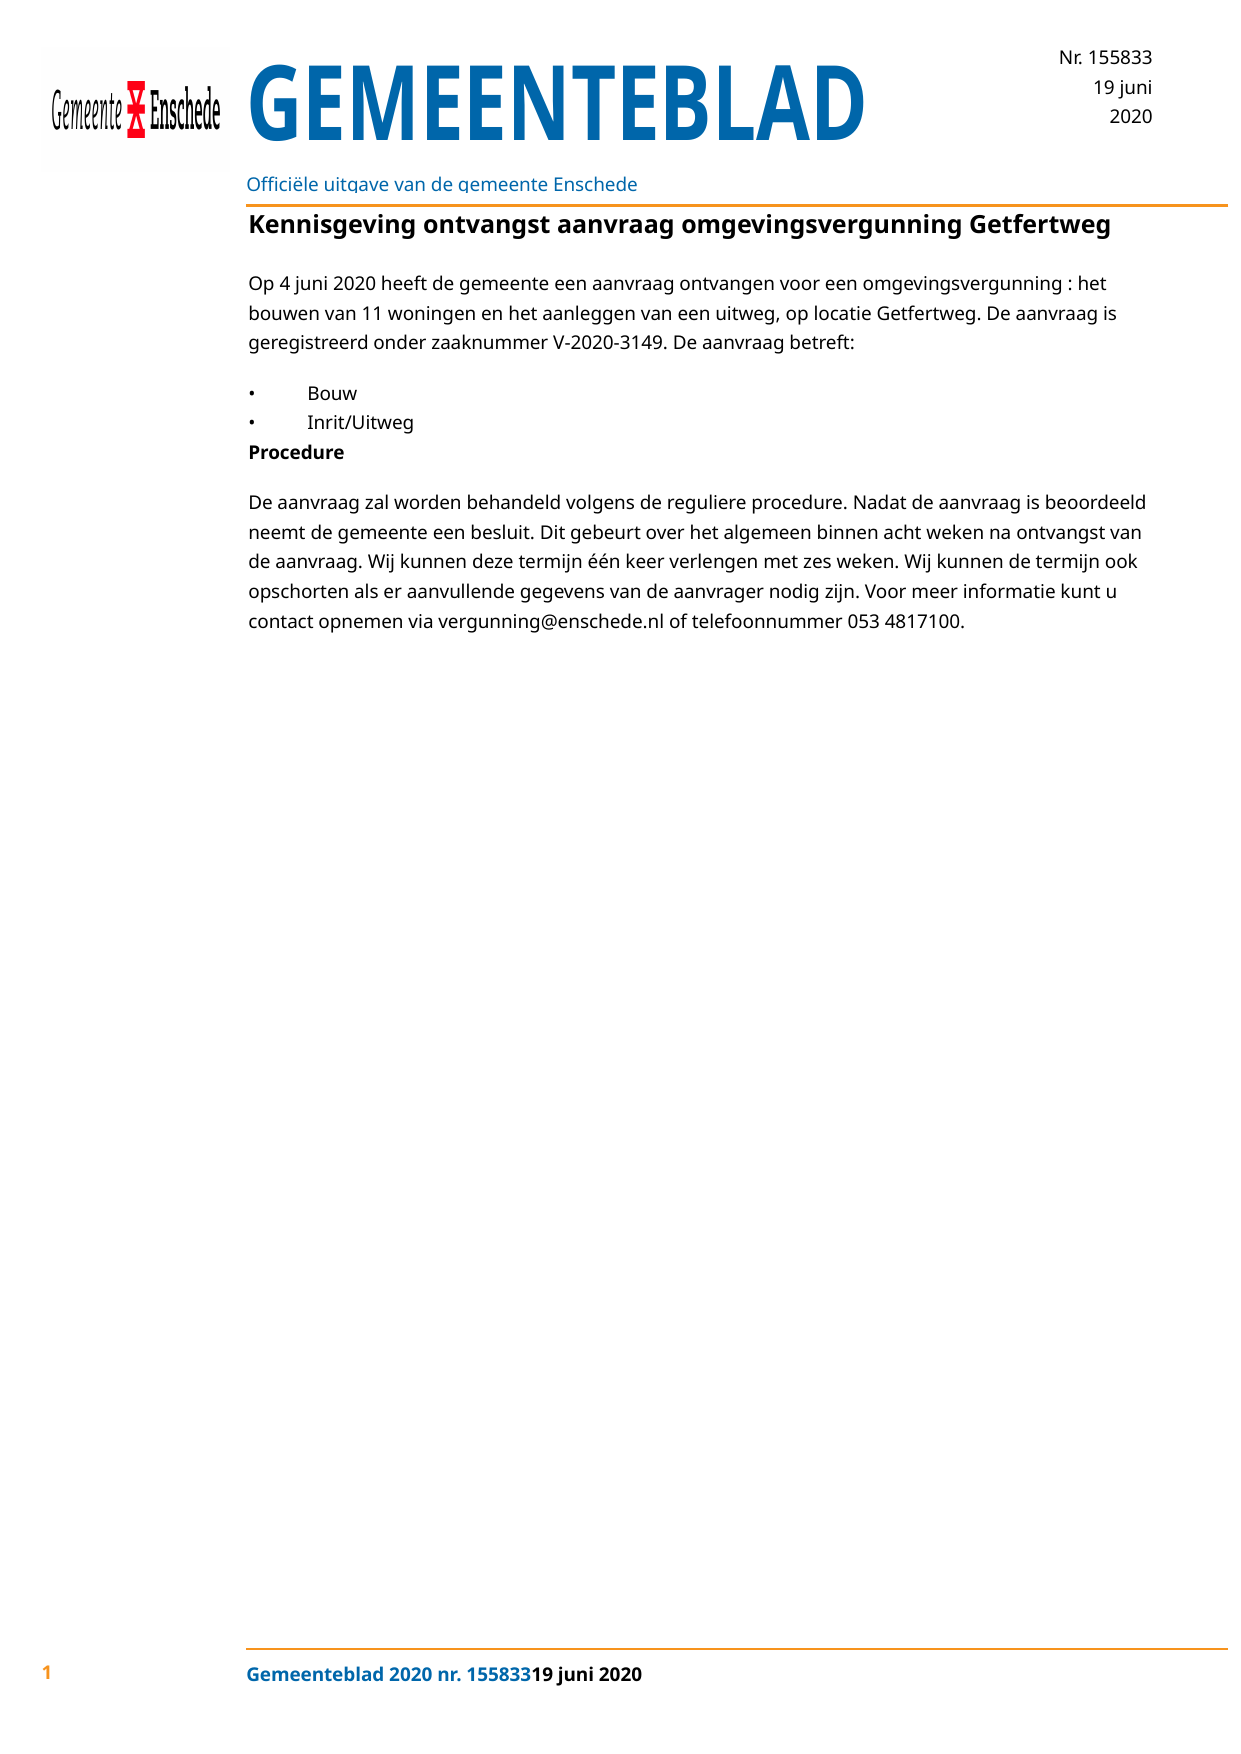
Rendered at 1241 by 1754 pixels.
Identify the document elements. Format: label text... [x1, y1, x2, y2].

list Bouw [248, 380, 1152, 406]
text Procedure [248, 439, 1152, 465]
list Inrit/Uitweg [248, 409, 1152, 435]
text Op 4 juni 2020 heeft de gemeente een aanvraag ontvangen voor een omgevingsvergunning : het bouwen van 11 woningen en het aanleggen van een uitweg, op locatie Getfertweg. De aanvraag is geregistreerd onder zaaknummer V-2020-3149. De aanvraag betreft: [248, 270, 1152, 355]
text Kennisgeving ontvangst aanvraag omgevingsvergunning Getfertweg [248, 207, 1152, 241]
text De aanvraag zal worden behandeld volgens de reguliere procedure. Nadat de aanvraag is beoordeeld neemt de gemeente een besluit. Dit gebeurt over het algemeen binnen acht weken na ontvangst van de aanvraag. Wij kunnen deze termijn één keer verlengen met zes weken. Wij kunnen de termijn ook opschorten als er aanvullende gegevens van de aanvrager nodig zijn. Voor meer informatie kunt u contact opnemen via vergunning@enschede.nl of telefoonnummer 053 4817100. [248, 489, 1152, 633]
picture [41, 47, 231, 172]
